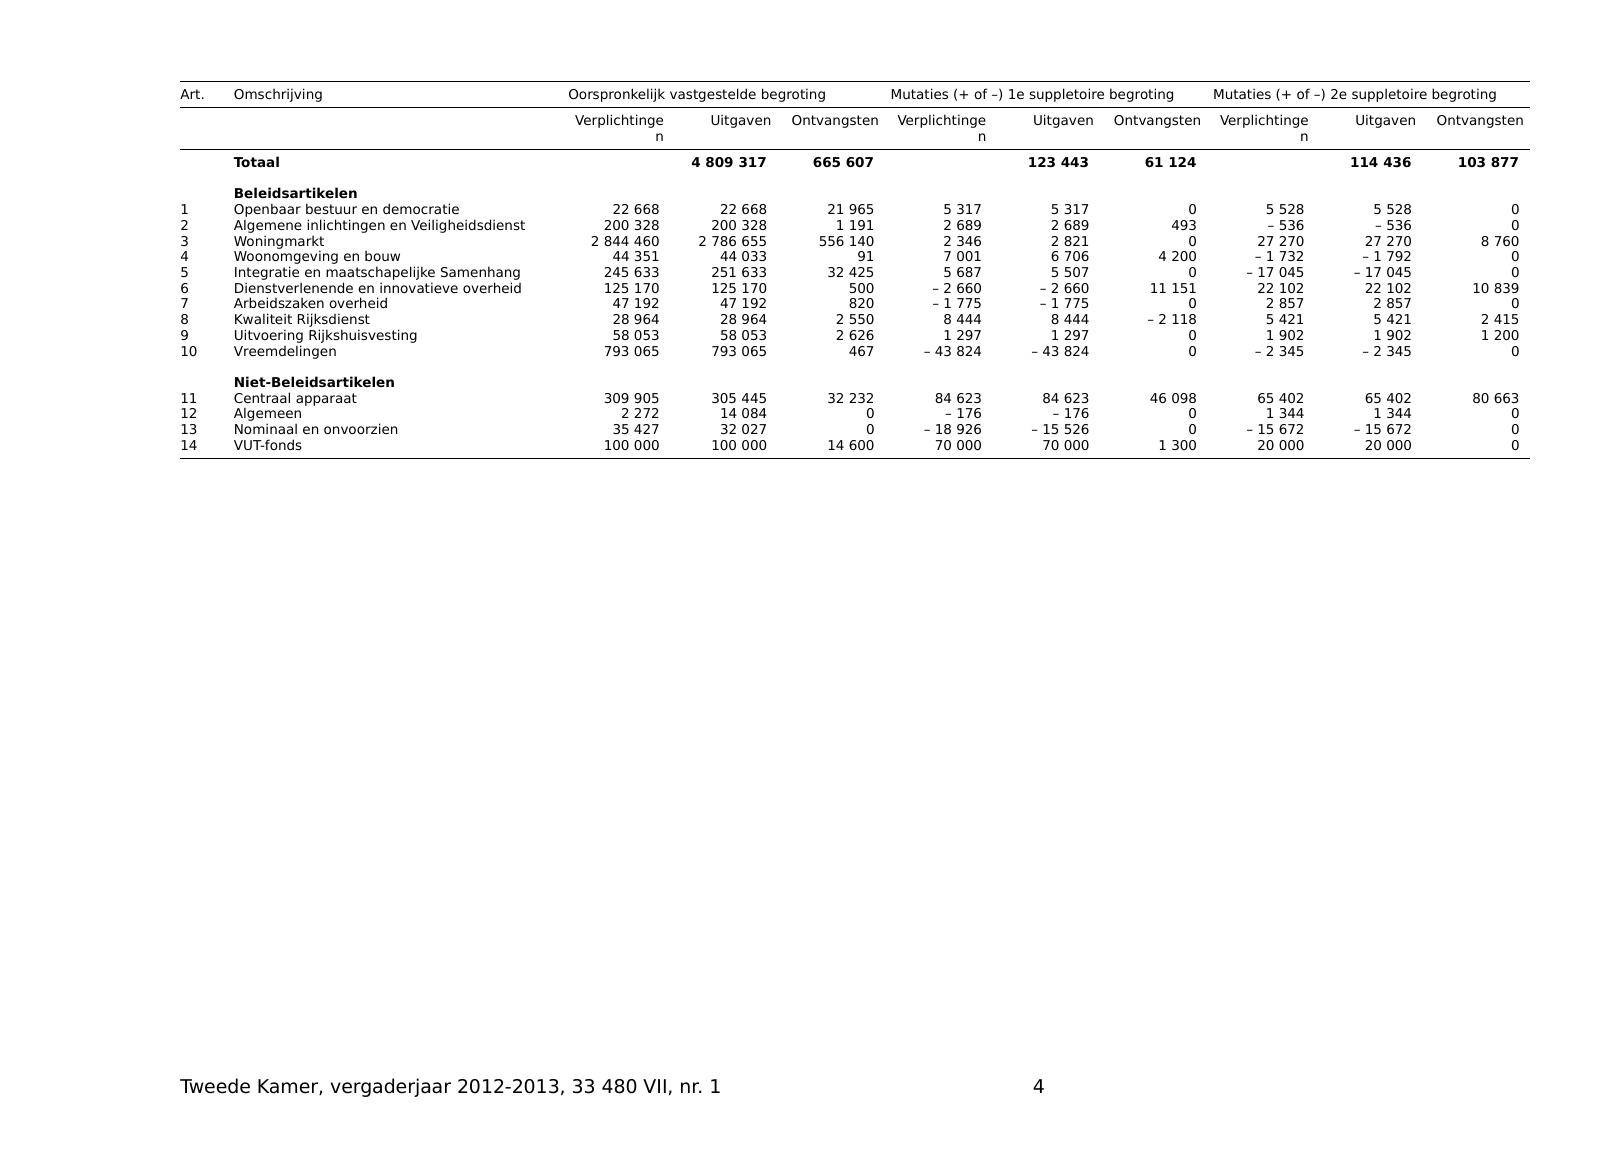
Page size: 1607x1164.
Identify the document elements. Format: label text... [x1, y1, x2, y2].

table_header Mutaties (+ of –) 2e suppletoire begroting [1207, 82, 1529, 107]
table_cell [180, 170, 228, 186]
table_cell 8 [180, 312, 228, 328]
table_cell 22 102 [1207, 281, 1314, 296]
table_cell 103 877 [1422, 150, 1529, 170]
table_cell [1207, 359, 1314, 375]
table_cell 1 200 [1422, 328, 1529, 343]
table_cell [1422, 359, 1529, 375]
table_cell Algemeen [228, 406, 562, 422]
table_cell Uitvoering Rijkshuisvesting [228, 328, 562, 343]
table_cell 114 436 [1314, 150, 1422, 170]
table_cell Algemene inlichtingen en Veiligheidsdienst [228, 218, 562, 233]
table_cell – 176 [992, 406, 1099, 422]
table_cell 125 170 [562, 281, 669, 296]
table_cell [1422, 375, 1529, 391]
table_cell – 2 660 [992, 281, 1099, 296]
table_cell – 1 775 [992, 296, 1099, 312]
table_cell 21 965 [777, 202, 884, 218]
table_cell [670, 170, 777, 186]
table_cell – 2 345 [1314, 344, 1422, 359]
table_cell 2 [180, 218, 228, 233]
table_cell – 2 118 [1100, 312, 1207, 328]
table_cell [1314, 186, 1422, 202]
table_cell 61 124 [1100, 150, 1207, 170]
table_cell – 536 [1314, 218, 1422, 233]
table_cell 70 000 [992, 438, 1099, 458]
table_cell 2 857 [1314, 296, 1422, 312]
table_cell 2 689 [885, 218, 992, 233]
table_cell 6 706 [992, 249, 1099, 265]
table_cell – 1 792 [1314, 249, 1422, 265]
table_cell [670, 186, 777, 202]
table_cell Kwaliteit Rijksdienst [228, 312, 562, 328]
table_cell 20 000 [1314, 438, 1422, 458]
table_cell 22 102 [1314, 281, 1422, 296]
table_cell Totaal [228, 150, 562, 170]
table_cell 1 344 [1314, 406, 1422, 422]
table_cell 28 964 [562, 312, 669, 328]
table_cell [1100, 170, 1207, 186]
table_cell [670, 359, 777, 375]
table_cell [885, 186, 992, 202]
table_cell 14 600 [777, 438, 884, 458]
table_cell 3 [180, 233, 228, 249]
table_cell 200 328 [562, 218, 669, 233]
table_cell – 1 775 [885, 296, 992, 312]
table_cell – 17 045 [1207, 265, 1314, 281]
table_cell 0 [1100, 202, 1207, 218]
table_cell [992, 186, 1099, 202]
table_cell [1100, 186, 1207, 202]
table_cell [562, 359, 669, 375]
table_cell Arbeidszaken overheid [228, 296, 562, 312]
table_cell 793 065 [670, 344, 777, 359]
table_cell Verplichtingen [1207, 108, 1314, 149]
table_cell 1 344 [1207, 406, 1314, 422]
table_cell Verplichtingen [885, 108, 992, 149]
table_cell [228, 170, 562, 186]
table_cell 10 839 [1422, 281, 1529, 296]
table_cell 5 528 [1314, 202, 1422, 218]
table_cell 32 425 [777, 265, 884, 281]
table_cell 65 402 [1314, 391, 1422, 406]
table_cell 47 192 [670, 296, 777, 312]
table_cell 0 [1422, 422, 1529, 438]
table_cell 8 760 [1422, 233, 1529, 249]
table_cell 46 098 [1100, 391, 1207, 406]
table_cell 65 402 [1207, 391, 1314, 406]
table_cell 5 421 [1314, 312, 1422, 328]
table_cell Woonomgeving en bouw [228, 249, 562, 265]
table_cell Verplichtingen [562, 108, 669, 149]
table_cell 27 270 [1207, 233, 1314, 249]
table_cell 8 444 [885, 312, 992, 328]
table_cell 35 427 [562, 422, 669, 438]
table_cell 14 084 [670, 406, 777, 422]
table_header Mutaties (+ of –) 1e suppletoire begroting [885, 82, 1207, 107]
table_cell Nominaal en onvoorzien [228, 422, 562, 438]
table_cell – 18 926 [885, 422, 992, 438]
table_cell [562, 186, 669, 202]
table_cell 0 [1100, 328, 1207, 343]
table_cell – 43 824 [992, 344, 1099, 359]
table_cell [1207, 186, 1314, 202]
table_cell 4 [180, 249, 228, 265]
table_cell Ontvangsten [777, 108, 884, 149]
table_cell Uitgaven [1314, 108, 1422, 149]
table_cell 2 550 [777, 312, 884, 328]
table_cell 20 000 [1207, 438, 1314, 458]
table_cell [992, 170, 1099, 186]
table_cell 0 [1100, 233, 1207, 249]
table_cell 7 001 [885, 249, 992, 265]
table_cell 245 633 [562, 265, 669, 281]
table_cell Ontvangsten [1422, 108, 1529, 149]
table_cell 793 065 [562, 344, 669, 359]
table_cell 44 033 [670, 249, 777, 265]
table_cell 5 687 [885, 265, 992, 281]
table_cell 11 151 [1100, 281, 1207, 296]
table_cell 80 663 [1422, 391, 1529, 406]
table_cell [1422, 170, 1529, 186]
table_cell 0 [1100, 422, 1207, 438]
table_cell 0 [1100, 296, 1207, 312]
table_cell [1207, 170, 1314, 186]
table_cell 123 443 [992, 150, 1099, 170]
table_cell 100 000 [562, 438, 669, 458]
table_cell 0 [1100, 265, 1207, 281]
table_cell – 536 [1207, 218, 1314, 233]
table_cell 5 317 [992, 202, 1099, 218]
table_cell 5 528 [1207, 202, 1314, 218]
table_cell 32 232 [777, 391, 884, 406]
table_cell 0 [777, 422, 884, 438]
table_cell 0 [1422, 438, 1529, 458]
table_cell [562, 170, 669, 186]
table_header Art. [180, 82, 228, 107]
table_cell 44 351 [562, 249, 669, 265]
table_cell [180, 186, 228, 202]
table_cell 47 192 [562, 296, 669, 312]
table_cell [992, 375, 1099, 391]
table_cell 8 444 [992, 312, 1099, 328]
table_cell [1422, 186, 1529, 202]
table_cell – 15 672 [1314, 422, 1422, 438]
table_cell [228, 108, 562, 149]
table_cell 0 [1422, 202, 1529, 218]
table_cell [992, 359, 1099, 375]
table_cell VUT-fonds [228, 438, 562, 458]
table_cell 58 053 [562, 328, 669, 343]
table_cell 200 328 [670, 218, 777, 233]
table_cell 28 964 [670, 312, 777, 328]
table_cell – 176 [885, 406, 992, 422]
table_cell – 17 045 [1314, 265, 1422, 281]
table_cell Uitgaven [670, 108, 777, 149]
table_cell 5 421 [1207, 312, 1314, 328]
table_cell 5 317 [885, 202, 992, 218]
table_cell – 43 824 [885, 344, 992, 359]
table_cell 9 [180, 328, 228, 343]
table_cell 0 [777, 406, 884, 422]
table_cell 13 [180, 422, 228, 438]
table_cell 0 [1422, 218, 1529, 233]
table_cell [228, 359, 562, 375]
table_cell 100 000 [670, 438, 777, 458]
table_cell Centraal apparaat [228, 391, 562, 406]
table_cell 12 [180, 406, 228, 422]
table_cell – 2 345 [1207, 344, 1314, 359]
table_cell 1 191 [777, 218, 884, 233]
table_cell Dienstverlenende en innovatieve overheid [228, 281, 562, 296]
table_cell – 15 672 [1207, 422, 1314, 438]
table_cell [885, 150, 992, 170]
table_cell – 2 660 [885, 281, 992, 296]
table_cell [885, 375, 992, 391]
table_cell [1100, 359, 1207, 375]
table_cell 305 445 [670, 391, 777, 406]
table_cell 467 [777, 344, 884, 359]
table_header Oorspronkelijk vastgestelde begroting [562, 82, 884, 107]
table_cell Niet-Beleidsartikelen [228, 375, 562, 391]
table_cell 500 [777, 281, 884, 296]
table_cell 22 668 [670, 202, 777, 218]
table_cell 84 623 [885, 391, 992, 406]
table_cell 0 [1422, 265, 1529, 281]
table_cell 70 000 [885, 438, 992, 458]
table_cell 1 [180, 202, 228, 218]
table_cell [180, 108, 228, 149]
table_cell [1207, 150, 1314, 170]
table_cell – 1 732 [1207, 249, 1314, 265]
table_cell 820 [777, 296, 884, 312]
table_cell 4 809 317 [670, 150, 777, 170]
table_cell 1 902 [1207, 328, 1314, 343]
table_cell 2 857 [1207, 296, 1314, 312]
table_cell 309 905 [562, 391, 669, 406]
table_cell Ontvangsten [1100, 108, 1207, 149]
table_cell Vreemdelingen [228, 344, 562, 359]
table_cell [1314, 375, 1422, 391]
table_cell 84 623 [992, 391, 1099, 406]
table_cell 14 [180, 438, 228, 458]
table_cell [777, 186, 884, 202]
table_cell 1 297 [885, 328, 992, 343]
table_cell 2 844 460 [562, 233, 669, 249]
table_cell 5 [180, 265, 228, 281]
table_cell Beleidsartikelen [228, 186, 562, 202]
table_cell – 15 526 [992, 422, 1099, 438]
table_cell 2 689 [992, 218, 1099, 233]
table_cell [885, 170, 992, 186]
table_cell [562, 150, 669, 170]
table_cell 0 [1422, 249, 1529, 265]
table_cell [1100, 375, 1207, 391]
table_cell [777, 170, 884, 186]
table_cell 7 [180, 296, 228, 312]
table_header Omschrijving [228, 82, 562, 107]
table_cell [670, 375, 777, 391]
table_cell 58 053 [670, 328, 777, 343]
table_cell 0 [1422, 344, 1529, 359]
table_cell 4 200 [1100, 249, 1207, 265]
table_cell Woningmarkt [228, 233, 562, 249]
table_cell 556 140 [777, 233, 884, 249]
table_cell 11 [180, 391, 228, 406]
table_cell 665 607 [777, 150, 884, 170]
table_cell 2 272 [562, 406, 669, 422]
table_cell [1207, 375, 1314, 391]
table_cell 5 507 [992, 265, 1099, 281]
table_cell 2 346 [885, 233, 992, 249]
table_cell Uitgaven [992, 108, 1099, 149]
table_cell [1314, 359, 1422, 375]
table_cell [180, 359, 228, 375]
table_cell Integratie en maatschapelijke Samenhang [228, 265, 562, 281]
table_cell 27 270 [1314, 233, 1422, 249]
table_cell 493 [1100, 218, 1207, 233]
table_cell 1 297 [992, 328, 1099, 343]
table_cell Openbaar bestuur en democratie [228, 202, 562, 218]
table_cell 251 633 [670, 265, 777, 281]
table_cell 10 [180, 344, 228, 359]
table_cell [1314, 170, 1422, 186]
table_cell [180, 150, 228, 170]
table_cell 0 [1100, 344, 1207, 359]
table_cell 2 415 [1422, 312, 1529, 328]
table_cell 6 [180, 281, 228, 296]
table_cell [180, 375, 228, 391]
table_cell 0 [1422, 296, 1529, 312]
table_cell 1 300 [1100, 438, 1207, 458]
table_cell [562, 375, 669, 391]
table_cell 2 786 655 [670, 233, 777, 249]
table_cell [777, 375, 884, 391]
table_cell [885, 359, 992, 375]
table_cell 91 [777, 249, 884, 265]
table_cell 22 668 [562, 202, 669, 218]
table_cell [777, 359, 884, 375]
table_cell 125 170 [670, 281, 777, 296]
table_cell 2 821 [992, 233, 1099, 249]
table_cell 0 [1422, 406, 1529, 422]
table_cell 2 626 [777, 328, 884, 343]
table_cell 32 027 [670, 422, 777, 438]
table_cell 1 902 [1314, 328, 1422, 343]
table_cell 0 [1100, 406, 1207, 422]
